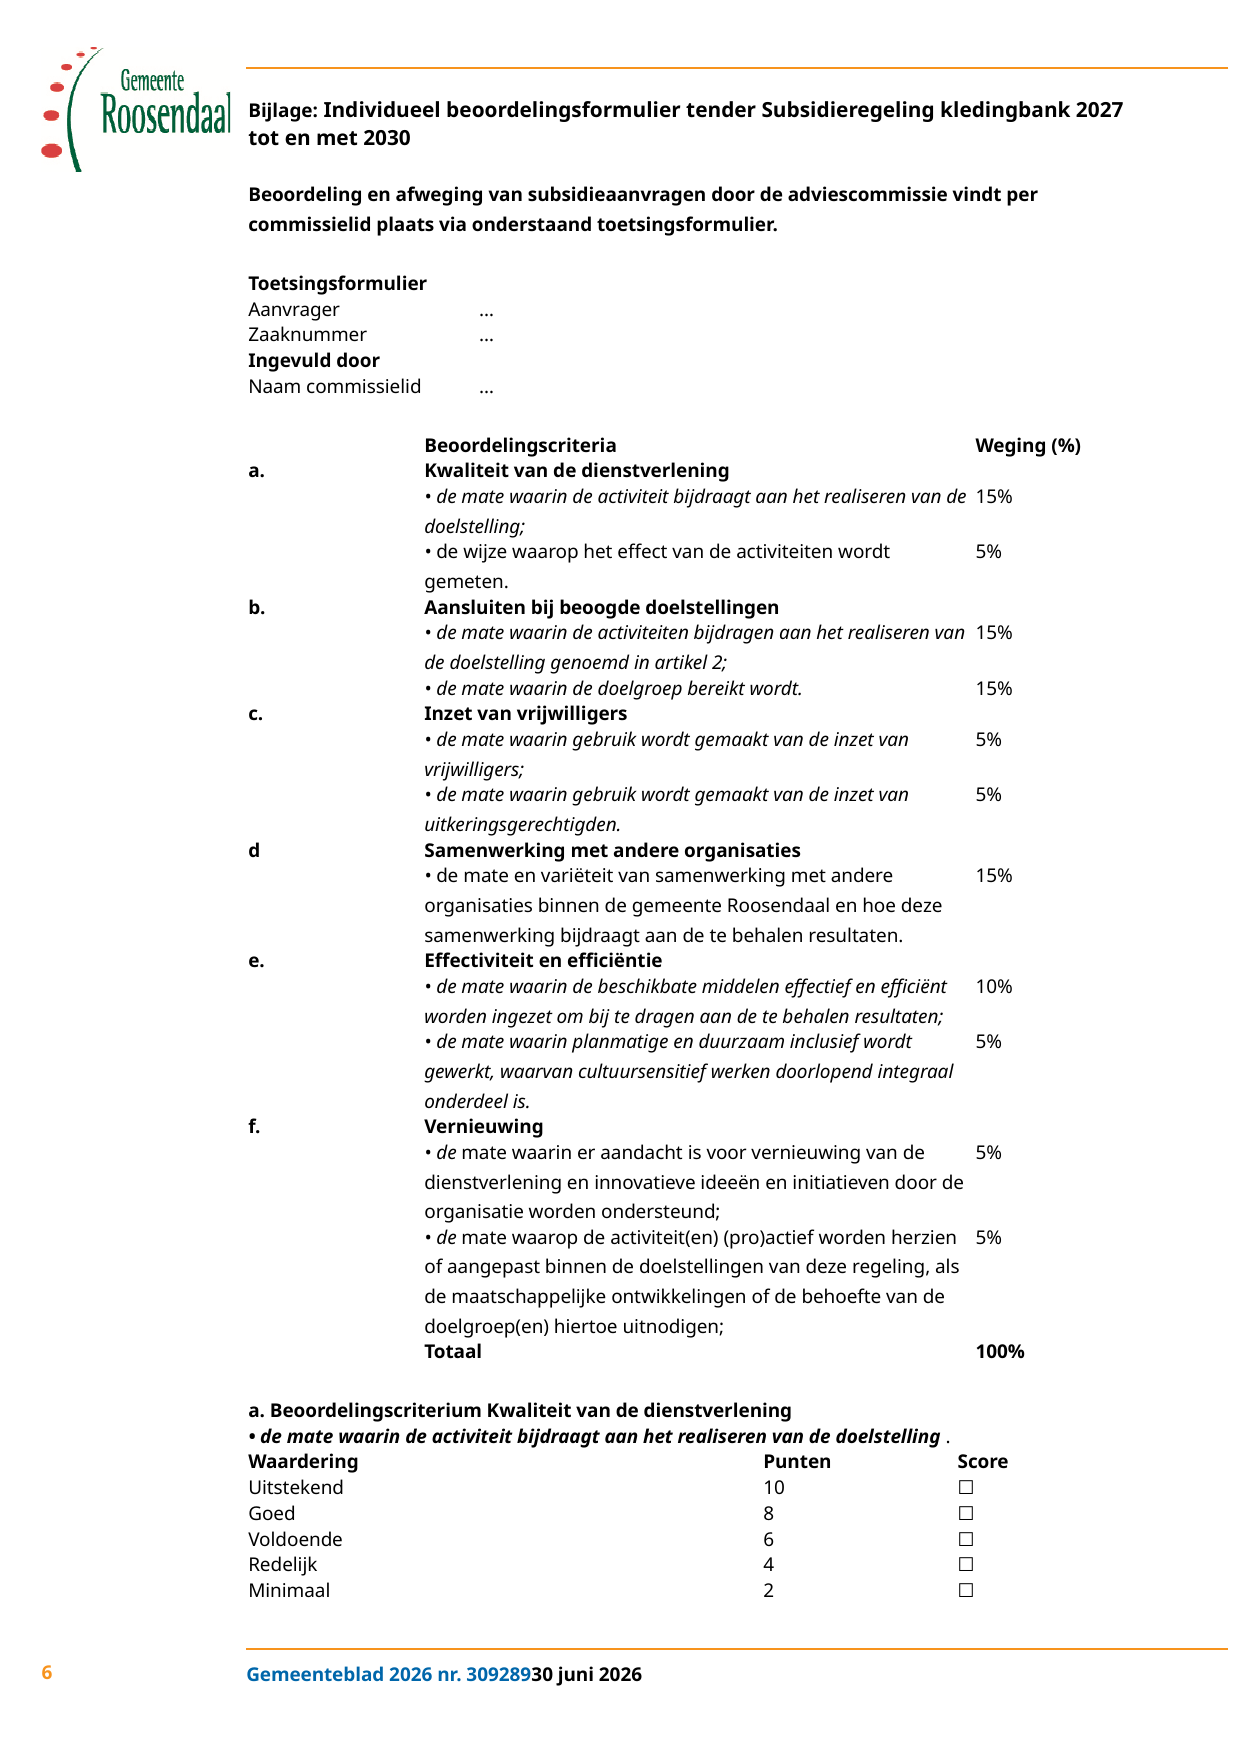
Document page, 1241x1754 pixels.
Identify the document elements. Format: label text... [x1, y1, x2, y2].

table_cell Kwaliteit van de dienstverlening [424, 458, 1152, 483]
table_cell • de mate waarin de beschikbate middelen effectief en efficiënt worden ingezet om bij te dragen aan de te behalen resultaten; [424, 973, 975, 1029]
table_header a. Beoordelingscriterium Kwaliteit van de dienstverlening [248, 1397, 1152, 1423]
table_cell • de wijze waarop het effect van de activiteiten wordt gemeten. [424, 539, 975, 594]
table_cell 100% [975, 1339, 1152, 1364]
picture [41, 47, 231, 172]
table_cell ☐ [958, 1552, 1152, 1577]
table_cell Samenwerking met andere organisaties [424, 837, 1152, 863]
table_cell 5% [975, 539, 1152, 594]
table_cell Inzet van vrijwilligers [424, 701, 1152, 726]
table_cell Aansluiten bij beoogde doelstellingen [424, 594, 1152, 619]
table_cell 4 [763, 1552, 957, 1577]
table_cell 5% [975, 1224, 1152, 1339]
table_header Toetsingsformulier [248, 270, 1152, 296]
table_cell … [479, 373, 1152, 399]
table_cell ☐ [958, 1526, 1152, 1552]
table_cell a. [248, 458, 424, 483]
table_cell Voldoende [248, 1526, 763, 1552]
table_cell [248, 1139, 424, 1339]
table_cell [248, 1339, 424, 1364]
table_cell ☐ [958, 1500, 1152, 1526]
table_cell 5% [975, 1029, 1152, 1113]
table_cell • de mate waarin de activiteiten bijdragen aan het realiseren van de doelstelling genoemd in artikel 2; [424, 620, 975, 675]
table_cell Minimaal [248, 1578, 763, 1603]
table_header Weging (%) [975, 432, 1152, 457]
table_cell Totaal [424, 1339, 975, 1364]
table_cell 15% [975, 675, 1152, 701]
table_cell … [479, 322, 1152, 347]
table_cell • de mate waarop de activiteit(en) (pro)actief worden herzien of aangepast binnen de doelstellingen van deze regeling, als de maatschappelijke ontwikkelingen of de behoefte van de doelgroep(en) hiertoe uitnodigen; [424, 1224, 975, 1339]
table_cell d [248, 837, 424, 863]
table_cell • de mate waarin de activiteit bijdraagt aan het realiseren van de doelstelling . [248, 1423, 1152, 1449]
table_cell [248, 620, 424, 701]
text Bijlage: Individueel beoordelingsformulier tender Subsidieregeling kledingbank 2027 tot en met 2030 [248, 95, 1152, 152]
table_cell [248, 483, 424, 594]
table_cell Redelijk [248, 1552, 763, 1577]
table_cell Aanvrager [248, 296, 479, 322]
table_cell • de mate waarin planmatige en duurzaam inclusief wordt gewerkt, waarvan cultuursensitief werken doorlopend integraal onderdeel is. [424, 1029, 975, 1113]
table_cell Goed [248, 1500, 763, 1526]
table_cell e. [248, 948, 424, 973]
table_cell ☐ [958, 1578, 1152, 1603]
table_cell • de mate waarin gebruik wordt gemaakt van de inzet van uitkeringsgerechtigden. [424, 782, 975, 837]
table_cell 15% [975, 863, 1152, 948]
table_cell [248, 973, 424, 1113]
table_cell Score [958, 1449, 1152, 1474]
table_cell Punten [763, 1449, 957, 1474]
table_cell c. [248, 701, 424, 726]
table_cell 10 [763, 1475, 957, 1500]
table_cell ☐ [958, 1475, 1152, 1500]
table_cell Uitstekend [248, 1475, 763, 1500]
table_cell 15% [975, 483, 1152, 538]
table_header [248, 432, 424, 457]
table_cell • de mate en variëteit van samenwerking met andere organisaties binnen de gemeente Roosendaal en hoe deze samenwerking bijdraagt aan de te behalen resultaten. [424, 863, 975, 948]
table_cell • de mate waarin de activiteit bijdraagt aan het realiseren van de doelstelling; [424, 483, 975, 538]
table_cell 5% [975, 1139, 1152, 1224]
table_cell Effectiviteit en efficiëntie [424, 948, 1152, 973]
table_cell 15% [975, 620, 1152, 675]
table_cell b. [248, 594, 424, 619]
table_cell Waardering [248, 1449, 763, 1474]
table_cell • de mate waarin er aandacht is voor vernieuwing van de dienstverlening en innovatieve ideeën en initiatieven door de organisatie worden ondersteund; [424, 1139, 975, 1224]
table_cell [248, 863, 424, 948]
table_cell f. [248, 1114, 424, 1139]
table_cell Ingevuld door [248, 348, 1152, 373]
table_cell • de mate waarin gebruik wordt gemaakt van de inzet van vrijwilligers; [424, 726, 975, 782]
table_cell Zaaknummer [248, 322, 479, 347]
table_header Beoordelingscriteria [424, 432, 975, 457]
table_cell 5% [975, 782, 1152, 837]
table_cell 5% [975, 726, 1152, 782]
table_cell Naam commissielid [248, 373, 479, 399]
table_cell [248, 726, 424, 837]
table_cell 8 [763, 1500, 957, 1526]
table_cell 10% [975, 973, 1152, 1029]
table_cell 6 [763, 1526, 957, 1552]
table_cell … [479, 296, 1152, 322]
text Beoordeling en afweging van subsidieaanvragen door de adviescommissie vindt per commissielid plaats via onderstaand toetsingsformulier. [248, 181, 1152, 237]
table_cell 2 [763, 1578, 957, 1603]
table_cell Vernieuwing [424, 1114, 1152, 1139]
table_cell • de mate waarin de doelgroep bereikt wordt. [424, 675, 975, 701]
